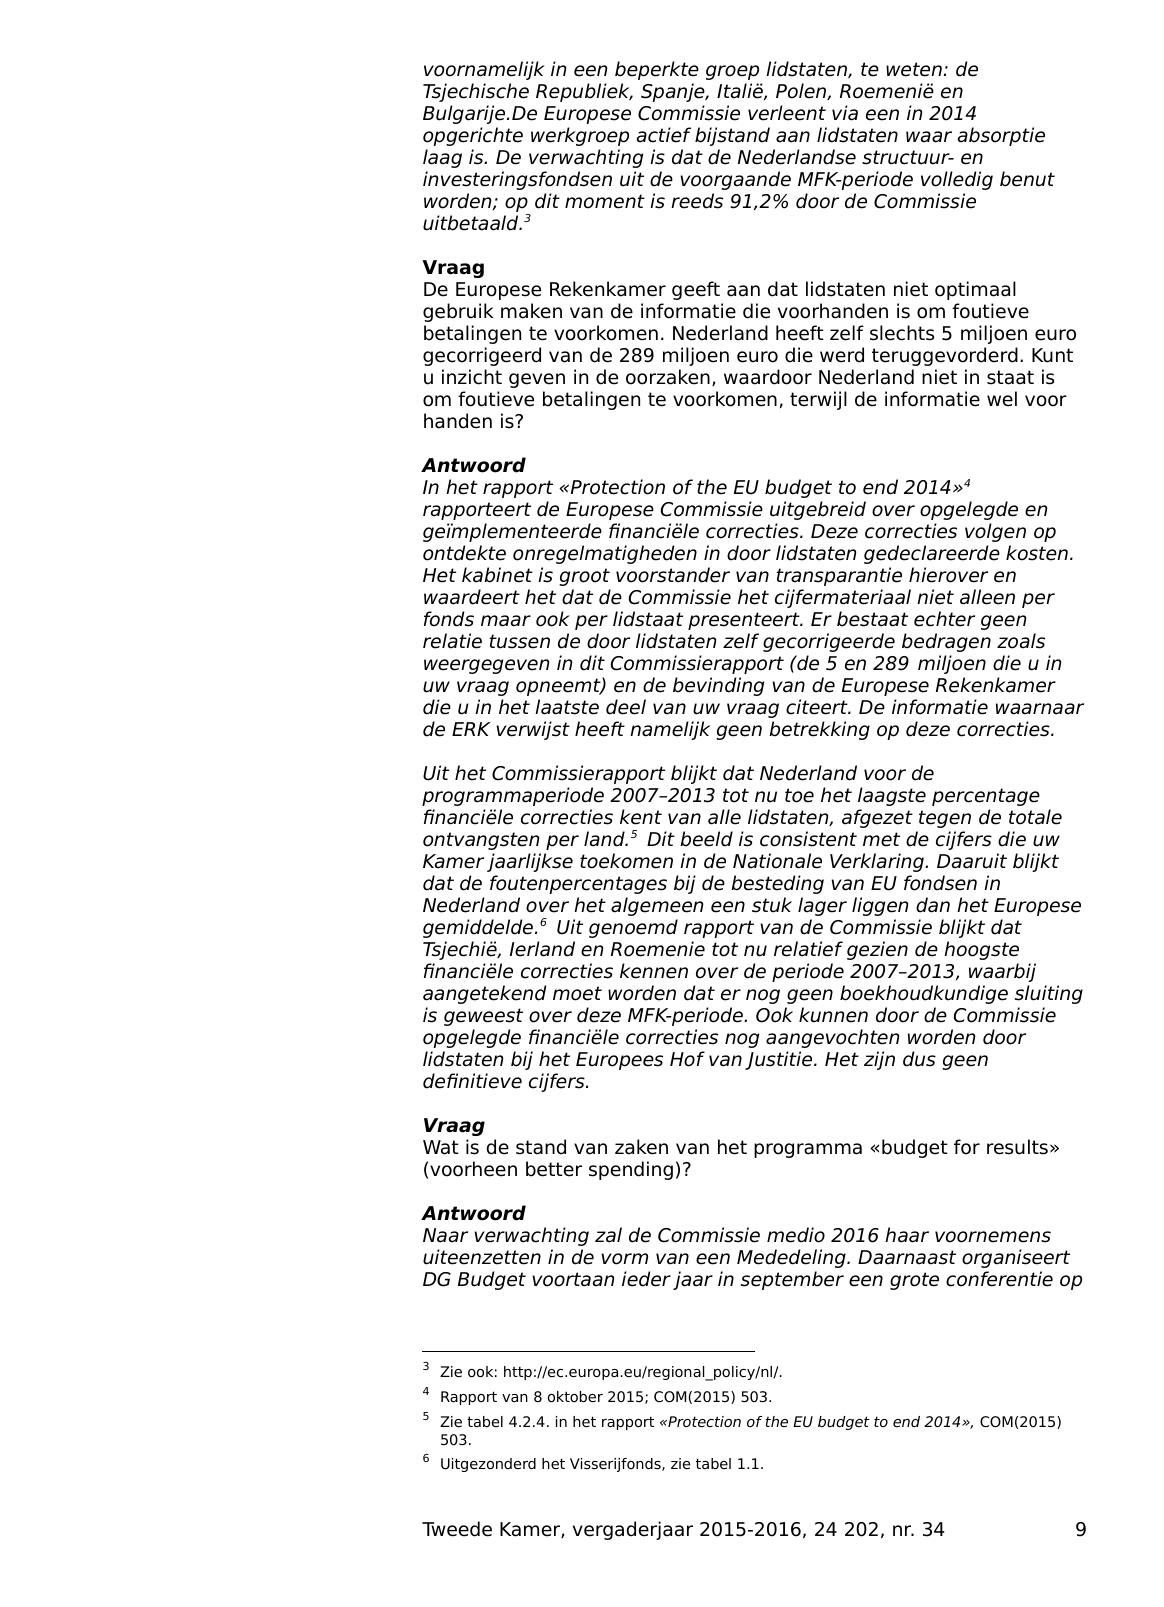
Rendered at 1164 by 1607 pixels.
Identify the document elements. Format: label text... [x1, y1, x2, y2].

text Vraag [422, 257, 1087, 279]
text Uit het Commissierapport blijkt dat Nederland voor de programmaperiode 2007–2013 tot nu toe het laagste percentage financiële correcties kent van alle lidstaten, afgezet tegen de totale ontvangsten per land. Dit beeld is consistent met de cijfers die uw Kamer jaarlijkse toekomen in de Nationale Verklaring. Daaruit blijkt dat de foutenpercentages bij de besteding van EU fondsen in Nederland over het algemeen een stuk lager liggen dan het Europese gemiddelde. Uit genoemd rapport van de Commissie blijkt dat Tsjechië, Ierland en Roemenie tot nu relatief gezien de hoogste financiële correcties kennen over de periode 2007–2013, waarbij aangetekend moet worden dat er nog geen boekhoudkundige sluiting is geweest over deze MFK-periode. Ook kunnen door de Commissie opgelegde financiële correcties nog aangevochten worden door lidstaten bij het Europees Hof van Justitie. Het zijn dus geen definitieve cijfers. [422, 763, 1087, 1093]
text Wat is de stand van zaken van het programma «budget for results» (voorheen better spending)? [422, 1137, 1087, 1181]
text Uitgezonderd het Visserijfonds, zie tabel 1.1. [422, 1452, 1087, 1474]
text Zie ook: http://ec.europa.eu/regional_policy/nl/. [422, 1360, 1087, 1382]
text Rapport van 8 oktober 2015; COM(2015) 503. [422, 1385, 1087, 1407]
text Antwoord [422, 455, 1087, 477]
text Zie tabel 4.2.4. in het rapport «Protection of the EU budget to end 2014», COM(2015) 503. [422, 1410, 1087, 1449]
text De Europese Rekenkamer geeft aan dat lidstaten niet optimaal gebruik maken van de informatie die voorhanden is om foutieve betalingen te voorkomen. Nederland heeft zelf slechts 5 miljoen euro gecorrigeerd van de 289 miljoen euro die werd teruggevorderd. Kunt u inzicht geven in de oorzaken, waardoor Nederland niet in staat is om foutieve betalingen te voorkomen, terwijl de informatie wel voor handen is? [422, 279, 1087, 433]
text Antwoord [422, 1203, 1087, 1225]
text In het rapport «Protection of the EU budget to end 2014» rapporteert de Europese Commissie uitgebreid over opgelegde en geïmplementeerde financiële correcties. Deze correcties volgen op ontdekte onregelmatigheden in door lidstaten gedeclareerde kosten. Het kabinet is groot voorstander van transparantie hierover en waardeert het dat de Commissie het cijfermateriaal niet alleen per fonds maar ook per lidstaat presenteert. Er bestaat echter geen relatie tussen de door lidstaten zelf gecorrigeerde bedragen zoals weergegeven in dit Commissierapport (de 5 en 289 miljoen die u in uw vraag opneemt) en de bevinding van de Europese Rekenkamer die u in het laatste deel van uw vraag citeert. De informatie waarnaar de ERK verwijst heeft namelijk geen betrekking op deze correcties. [422, 477, 1087, 741]
text voornamelijk in een beperkte groep lidstaten, te weten: de Tsjechische Republiek, Spanje, Italië, Polen, Roemenië en Bulgarije.De Europese Commissie verleent via een in 2014 opgerichte werkgroep actief bijstand aan lidstaten waar absorptie laag is. De verwachting is dat de Nederlandse structuur- en investeringsfondsen uit de voorgaande MFK-periode volledig benut worden; op dit moment is reeds 91,2% door de Commissie uitbetaald. [422, 59, 1087, 235]
text Naar verwachting zal de Commissie medio 2016 haar voornemens uiteenzetten in de vorm van een Mededeling. Daarnaast organiseert DG Budget voortaan ieder jaar in september een grote conferentie op [422, 1225, 1087, 1291]
text Vraag [422, 1115, 1087, 1137]
